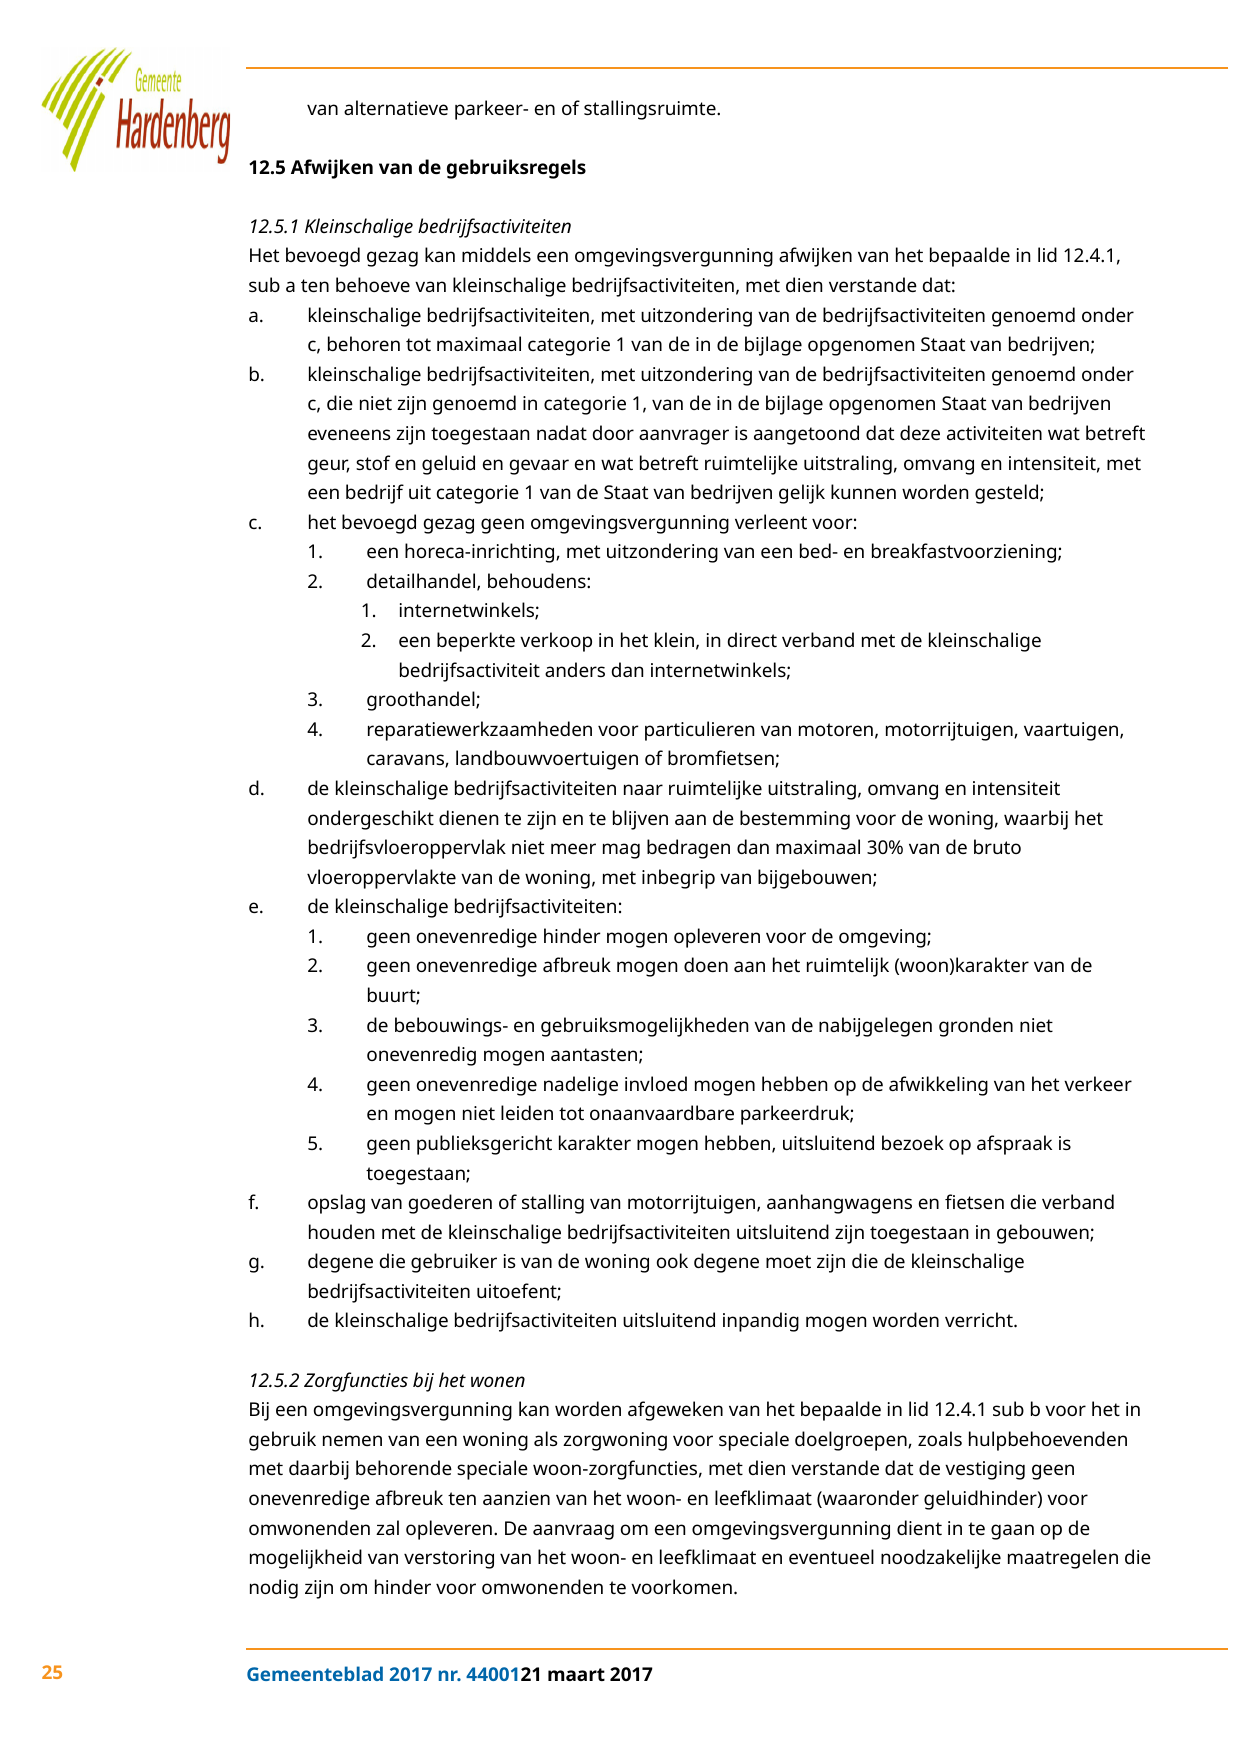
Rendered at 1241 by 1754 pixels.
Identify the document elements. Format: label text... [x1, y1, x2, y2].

text Bij een omgevingsvergunning kan worden afgeweken van het bepaalde in lid 12.4.1 sub b voor het in gebruik nemen van een woning als zorgwoning voor speciale doelgroepen, zoals hulpbehoevenden met daarbij behorende speciale woon-zorgfuncties, met dien verstande dat de vestiging geen onevenredige afbreuk ten aanzien van het woon- en leefklimaat (waaronder geluidhinder) voor omwonenden zal opleveren. De aanvraag om een omgevingsvergunning dient in te gaan op de mogelijkheid van verstoring van het woon- en leefklimaat en eventueel noodzakelijke maatregelen die nodig zijn om hinder voor omwonenden te voorkomen. [248, 1396, 1152, 1600]
list opslag van goederen of stalling van motorrijtuigen, aanhangwagens en fietsen die verband houden met de kleinschalige bedrijfsactiviteiten uitsluitend zijn toegestaan in gebouwen; [248, 1189, 1152, 1245]
list internetwinkels; [361, 598, 1152, 623]
text 12.5.2 Zorgfuncties bij het wonen [248, 1367, 1152, 1393]
list een horeca-inrichting, met uitzondering van een bed- en breakfastvoorziening; [307, 538, 1152, 564]
list reparatiewerkzaamheden voor particulieren van motoren, motorrijtuigen, vaartuigen, caravans, landbouwvoertuigen of bromfietsen; [307, 716, 1152, 771]
list de kleinschalige bedrijfsactiviteiten uitsluitend inpandig mogen worden verricht. [248, 1308, 1152, 1333]
list detailhandel, behoudens: [307, 568, 1152, 594]
list de kleinschalige bedrijfsactiviteiten naar ruimtelijke uitstraling, omvang en intensiteit ondergeschikt dienen te zijn en te blijven aan de bestemming voor de woning, waarbij het bedrijfsvloeroppervlak niet meer mag bedragen dan maximaal 30% van de bruto vloeroppervlakte van de woning, met inbegrip van bijgebouwen; [248, 775, 1152, 890]
list kleinschalige bedrijfsactiviteiten, met uitzondering van de bedrijfsactiviteiten genoemd onder c, behoren tot maximaal categorie 1 van de in de bijlage opgenomen Staat van bedrijven; [248, 302, 1152, 357]
list kleinschalige bedrijfsactiviteiten, met uitzondering van de bedrijfsactiviteiten genoemd onder c, die niet zijn genoemd in categorie 1, van de in de bijlage opgenomen Staat van bedrijven eveneens zijn toegestaan nadat door aanvrager is aangetoond dat deze activiteiten wat betreft geur, stof en geluid en gevaar en wat betreft ruimtelijke uitstraling, omvang en intensiteit, met een bedrijf uit categorie 1 van de Staat van bedrijven gelijk kunnen worden gesteld; [248, 361, 1152, 505]
list de kleinschalige bedrijfsactiviteiten: [248, 893, 1152, 919]
text 12.5.1 Kleinschalige bedrijfsactiviteiten [248, 213, 1152, 239]
list geen onevenredige afbreuk mogen doen aan het ruimtelijk (woon)karakter van de buurt; [307, 953, 1152, 1008]
list een beperkte verkoop in het klein, in direct verband met de kleinschalige bedrijfsactiviteit anders dan internetwinkels; [361, 627, 1152, 683]
list degene die gebruiker is van de woning ook degene moet zijn die de kleinschalige bedrijfsactiviteiten uitoefent; [248, 1248, 1152, 1304]
text 12.5 Afwijken van de gebruiksregels [248, 154, 1152, 180]
list het bevoegd gezag geen omgevingsvergunning verleent voor: [248, 509, 1152, 535]
picture [41, 47, 231, 172]
list groothandel; [307, 686, 1152, 712]
list geen onevenredige hinder mogen opleveren voor de omgeving; [307, 923, 1152, 949]
list geen onevenredige nadelige invloed mogen hebben op de afwikkeling van het verkeer en mogen niet leiden tot onaanvaardbare parkeerdruk; [307, 1071, 1152, 1126]
text Het bevoegd gezag kan middels een omgevingsvergunning afwijken van het bepaalde in lid 12.4.1, sub a ten behoeve van kleinschalige bedrijfsactiviteiten, met dien verstande dat: [248, 243, 1152, 298]
list de bebouwings- en gebruiksmogelijkheden van de nabijgelegen gronden niet onevenredig mogen aantasten; [307, 1012, 1152, 1067]
list van alternatieve parkeer- en of stallingsruimte. [248, 95, 1152, 121]
list geen publieksgericht karakter mogen hebben, uitsluitend bezoek op afspraak is toegestaan; [307, 1130, 1152, 1186]
